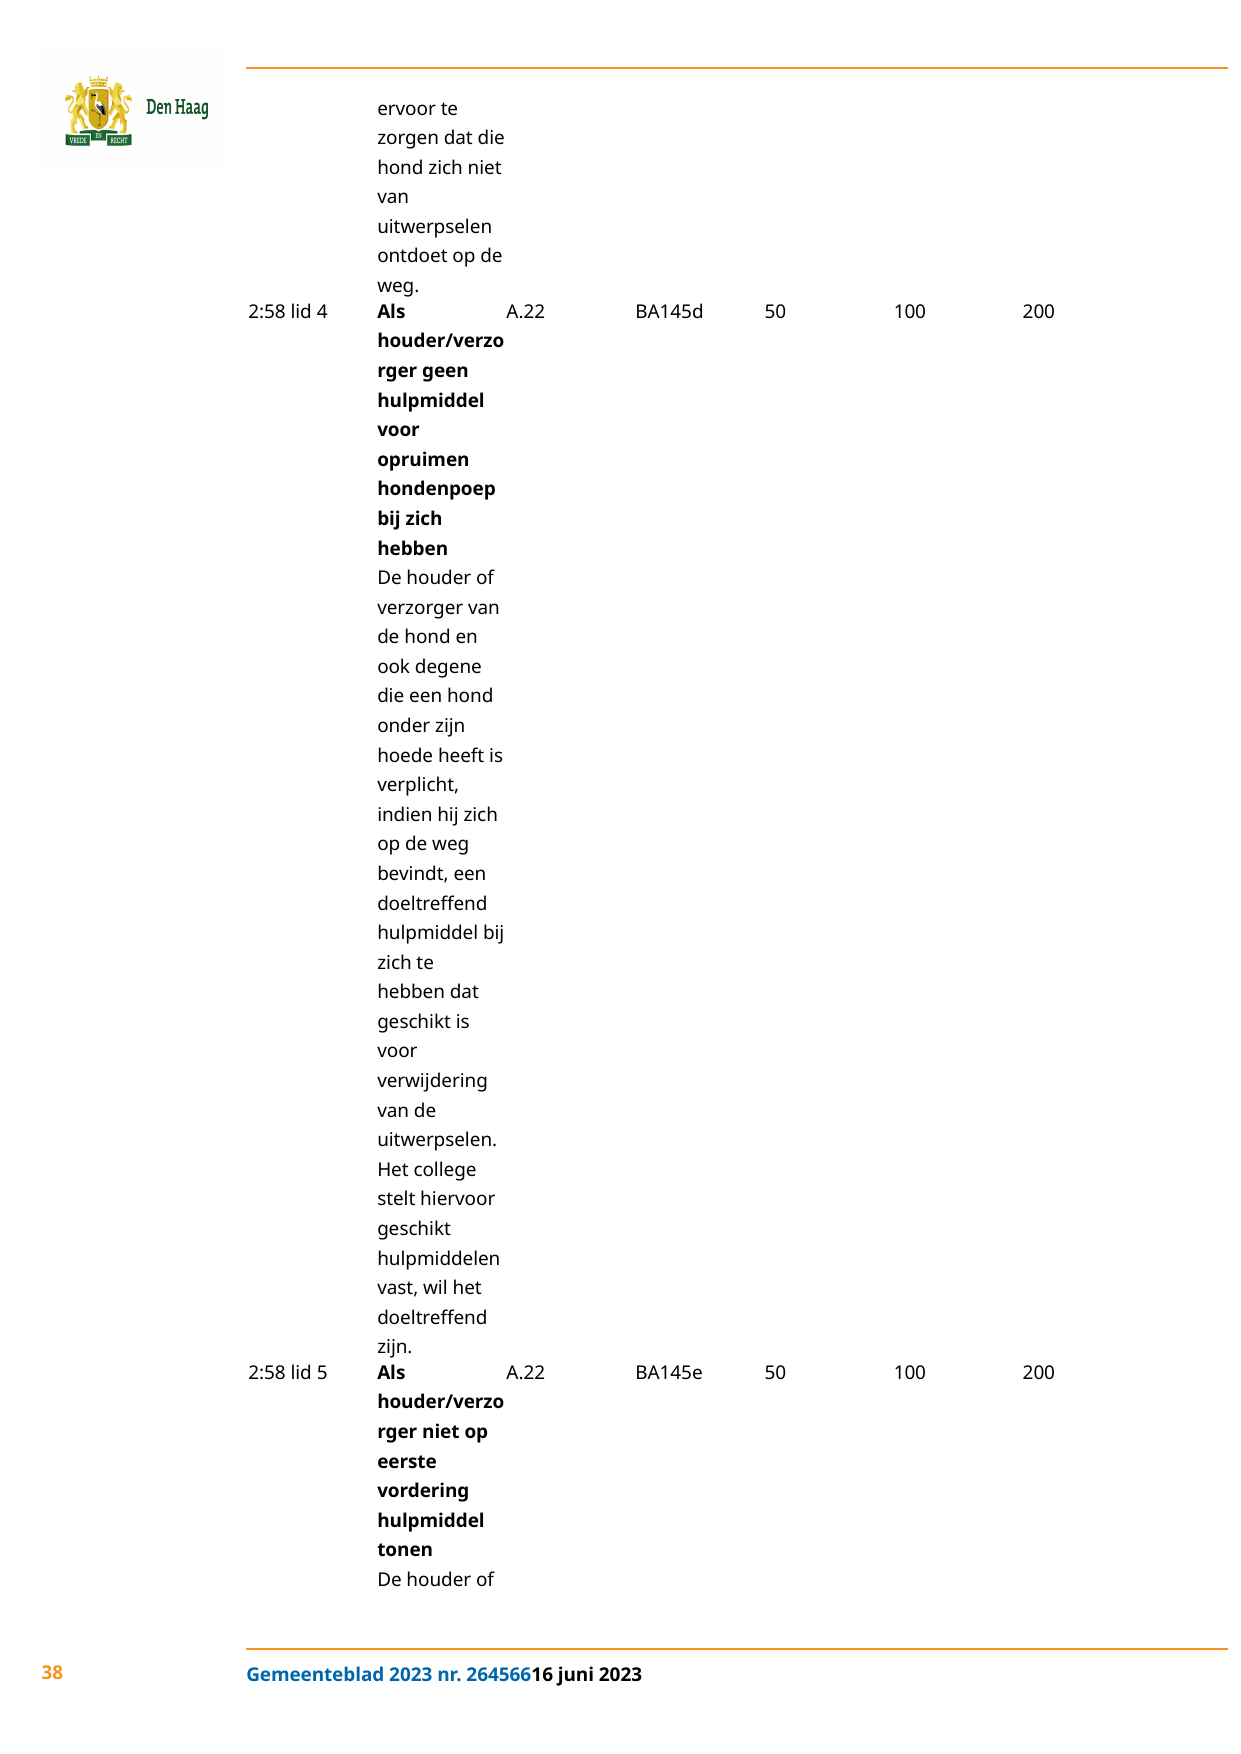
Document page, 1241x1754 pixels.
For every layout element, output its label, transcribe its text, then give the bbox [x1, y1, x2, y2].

table_cell Als houder/verzorger geen hulpmiddel voor opruimen hondenpoep bij zich hebben De houder of verzorger van de hond en ook degene die een hond onder zijn hoede heeft is verplicht, indien hij zich op de weg bevindt, een doeltreffend hulpmiddel bij zich te hebben dat geschikt is voor verwijdering van de uitwerpselen. Het college stelt hiervoor geschikt hulpmiddelen vast, wil het doeltreffend zijn. [377, 298, 506, 1359]
table_cell A.22 [506, 298, 635, 1359]
table_cell [1023, 95, 1152, 298]
table_cell 50 [764, 1359, 893, 1592]
table_cell 50 [764, 298, 893, 1359]
table_cell [506, 95, 635, 298]
table_cell 200 [1023, 1359, 1152, 1592]
table_cell BA145e [635, 1359, 764, 1592]
table_cell 200 [1023, 298, 1152, 1359]
table_cell BA145d [635, 298, 764, 1359]
table_cell 100 [894, 298, 1022, 1359]
picture [41, 47, 231, 172]
table_cell 2:58 lid 4 [248, 298, 377, 1359]
table_cell [764, 95, 893, 298]
table_cell ervoor te zorgen dat die hond zich niet van uitwerpselen ontdoet op de weg. [377, 95, 506, 298]
table_cell 2:58 lid 5 [248, 1359, 377, 1592]
table_cell [635, 95, 764, 298]
table_cell Als houder/verzorger niet op eerste vordering hulpmiddel tonen De houder of [377, 1359, 506, 1592]
table_cell [894, 95, 1022, 298]
table_cell [248, 95, 377, 298]
table_cell A.22 [506, 1359, 635, 1592]
table_cell 100 [894, 1359, 1022, 1592]
